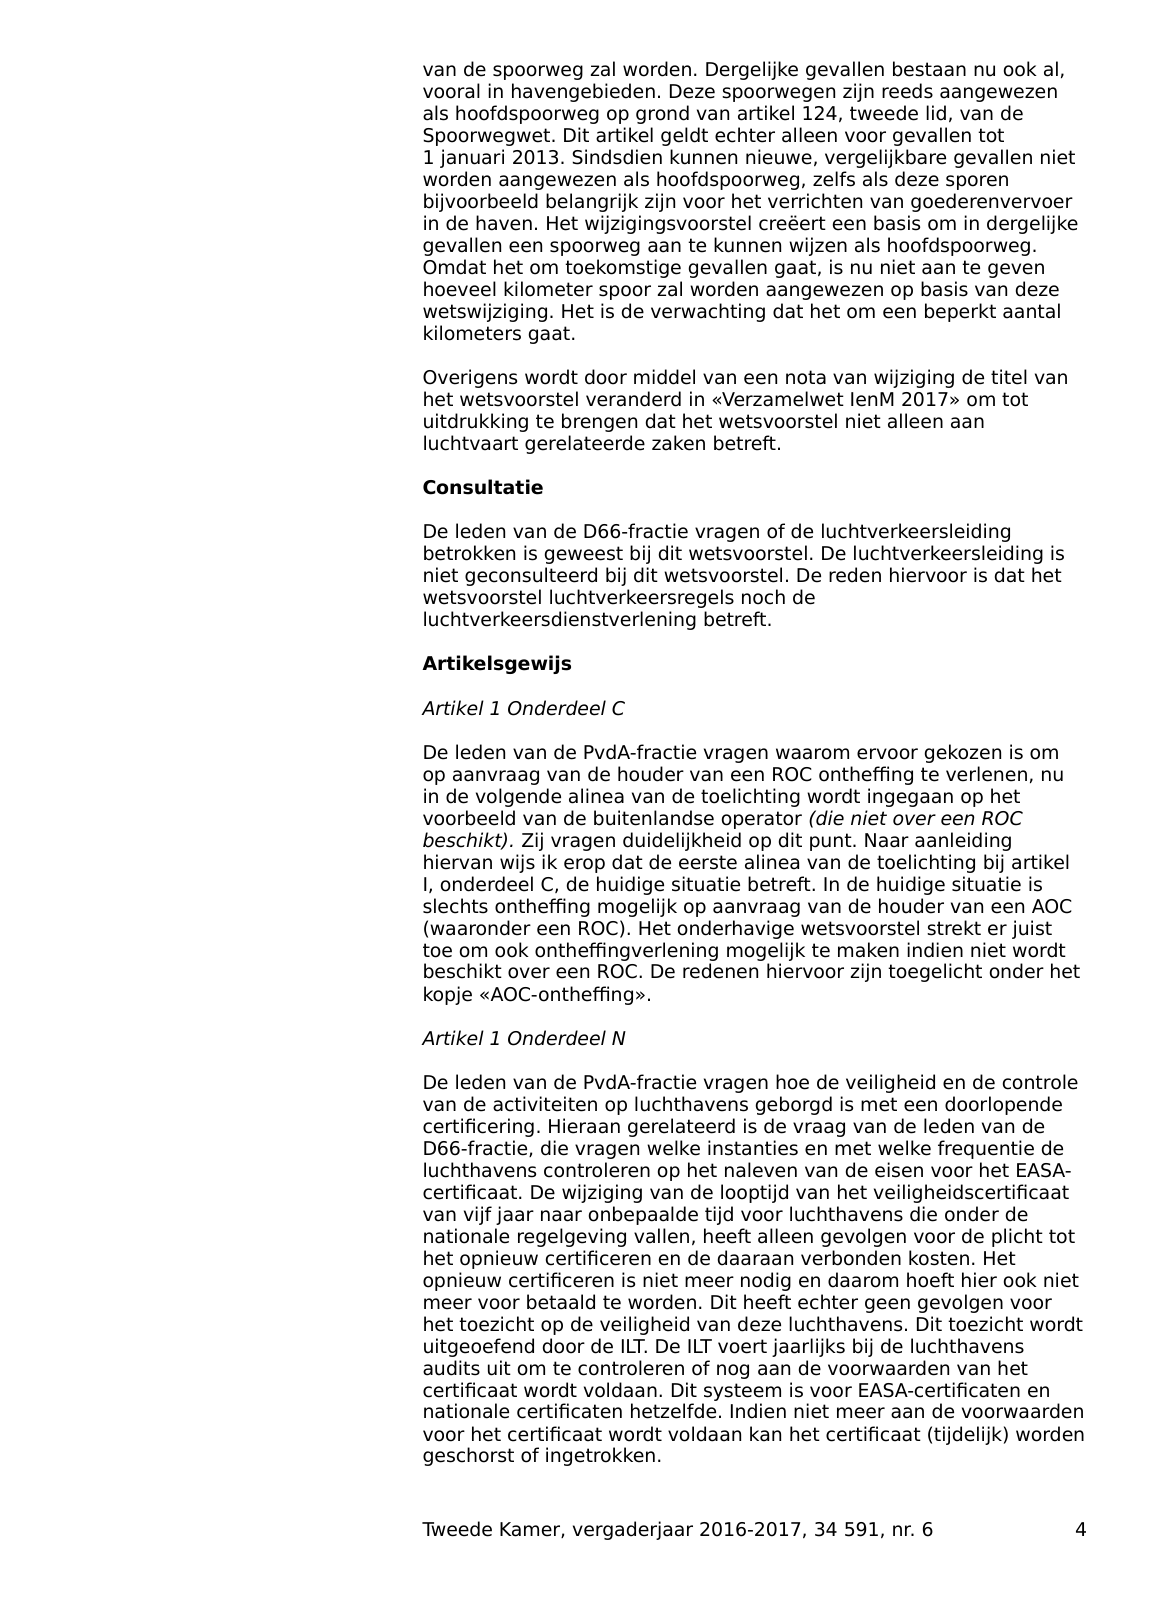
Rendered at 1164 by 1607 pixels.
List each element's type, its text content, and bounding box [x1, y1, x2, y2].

text De leden van de PvdA-fractie vragen hoe de veiligheid en de controle van de activiteiten op luchthavens geborgd is met een doorlopende certificering. Hieraan gerelateerd is de vraag van de leden van de D66-fractie, die vragen welke instanties en met welke frequentie de luchthavens controleren op het naleven van de eisen voor het EASA-certificaat. De wijziging van de looptijd van het veiligheidscertificaat van vijf jaar naar onbepaalde tijd voor luchthavens die onder de nationale regelgeving vallen, heeft alleen gevolgen voor de plicht tot het opnieuw certificeren en de daaraan verbonden kosten. Het opnieuw certificeren is niet meer nodig en daarom hoeft hier ook niet meer voor betaald te worden. Dit heeft echter geen gevolgen voor het toezicht op de veiligheid van deze luchthavens. Dit toezicht wordt uitgeoefend door de ILT. De ILT voert jaarlijks bij de luchthavens audits uit om te controleren of nog aan de voorwaarden van het certificaat wordt voldaan. Dit systeem is voor EASA-certificaten en nationale certificaten hetzelfde. Indien niet meer aan de voorwaarden voor het certificaat wordt voldaan kan het certificaat (tijdelijk) worden geschorst of ingetrokken. [422, 1072, 1087, 1467]
text De leden van de PvdA-fractie vragen waarom ervoor gekozen is om op aanvraag van de houder van een ROC ontheffing te verlenen, nu in de volgende alinea van de toelichting wordt ingegaan op het voorbeeld van de buitenlandse operator (die niet over een ROC beschikt). Zij vragen duidelijkheid op dit punt. Naar aanleiding hiervan wijs ik erop dat de eerste alinea van de toelichting bij artikel I, onderdeel C, de huidige situatie betreft. In de huidige situatie is slechts ontheffing mogelijk op aanvraag van de houder van een AOC (waaronder een ROC). Het onderhavige wetsvoorstel strekt er juist toe om ook ontheffingverlening mogelijk te maken indien niet wordt beschikt over een ROC. De redenen hiervoor zijn toegelicht onder het kopje «AOC-ontheffing». [422, 742, 1087, 1005]
text van de spoorweg zal worden. Dergelijke gevallen bestaan nu ook al, vooral in havengebieden. Deze spoorwegen zijn reeds aangewezen als hoofdspoorweg op grond van artikel 124, tweede lid, van de Spoorwegwet. Dit artikel geldt echter alleen voor gevallen tot 1 januari 2013. Sindsdien kunnen nieuwe, vergelijkbare gevallen niet worden aangewezen als hoofdspoorweg, zelfs als deze sporen bijvoorbeeld belangrijk zijn voor het verrichten van goederenvervoer in de haven. Het wijzigingsvoorstel creëert een basis om in dergelijke gevallen een spoorweg aan te kunnen wijzen als hoofdspoorweg. Omdat het om toekomstige gevallen gaat, is nu niet aan te geven hoeveel kilometer spoor zal worden aangewezen op basis van deze wetswijziging. Het is de verwachting dat het om een beperkt aantal kilometers gaat. [422, 59, 1087, 345]
subtitle Consultatie [422, 477, 1087, 499]
subtitle Artikel 1 Onderdeel C [422, 697, 1087, 719]
text Overigens wordt door middel van een nota van wijziging de titel van het wetsvoorstel veranderd in «Verzamelwet IenM 2017» om tot uitdrukking te brengen dat het wetsvoorstel niet alleen aan luchtvaart gerelateerde zaken betreft. [422, 367, 1087, 455]
subtitle Artikelsgewijs [422, 653, 1087, 675]
subtitle Artikel 1 Onderdeel N [422, 1028, 1087, 1049]
text De leden van de D66-fractie vragen of de luchtverkeersleiding betrokken is geweest bij dit wetsvoorstel. De luchtverkeersleiding is niet geconsulteerd bij dit wetsvoorstel. De reden hiervoor is dat het wetsvoorstel luchtverkeersregels noch de luchtverkeersdienstverlening betreft. [422, 521, 1087, 631]
